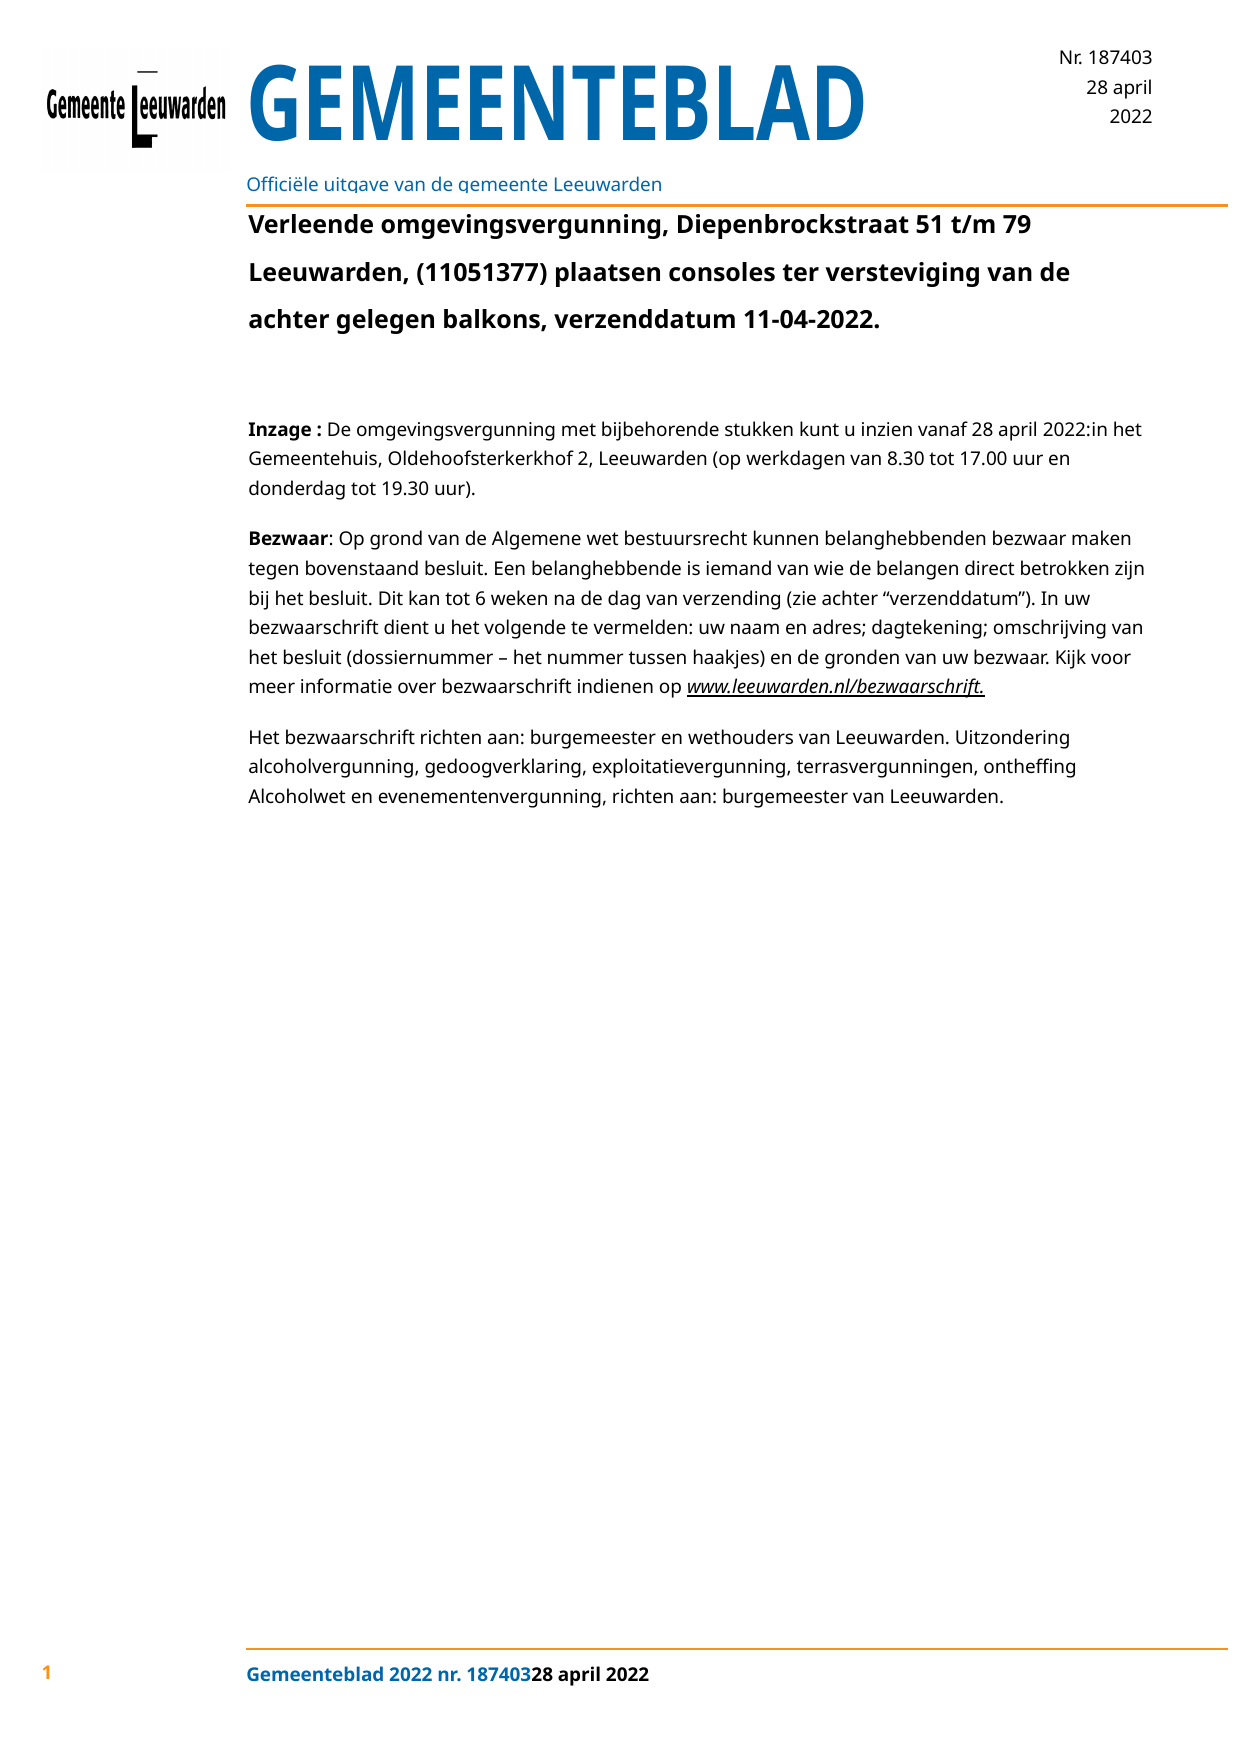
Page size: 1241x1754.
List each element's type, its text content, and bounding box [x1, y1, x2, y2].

text Bezwaar: Op grond van de Algemene wet bestuursrecht kunnen belanghebbenden bezwaar maken tegen bovenstaand besluit. Een belanghebbende is iemand van wie de belangen direct betrokken zijn bij het besluit. Dit kan tot 6 weken na de dag van verzending (zie achter “verzenddatum”). In uw bezwaarschrift dient u het volgende te vermelden: uw naam en adres; dagtekening; omschrijving van het besluit (dossiernummer – het nummer tussen haakjes) en de gronden van uw bezwaar. Kijk voor meer informatie over bezwaarschrift indienen op www.leeuwarden.nl/bezwaarschrift. [248, 526, 1152, 699]
picture [41, 47, 231, 172]
text Inzage : De omgevingsvergunning met bijbehorende stukken kunt u inzien vanaf 28 april 2022:in het Gemeentehuis, Oldehoofsterkerkhof 2, Leeuwarden (op werkdagen van 8.30 tot 17.00 uur en donderdag tot 19.30 uur). [248, 416, 1152, 501]
text Verleende omgevingsvergunning, Diepenbrockstraat 51 t/m 79 Leeuwarden, (11051377) plaatsen consoles ter versteviging van de achter gelegen balkons, verzenddatum 11-04-2022. [248, 207, 1152, 336]
text Het bezwaarschrift richten aan: burgemeester en wethouders van Leeuwarden. Uitzondering alcoholvergunning, gedoogverklaring, exploitatievergunning, terrasvergunningen, ontheffing Alcoholwet en evenementenvergunning, richten aan: burgemeester van Leeuwarden. [248, 724, 1152, 809]
